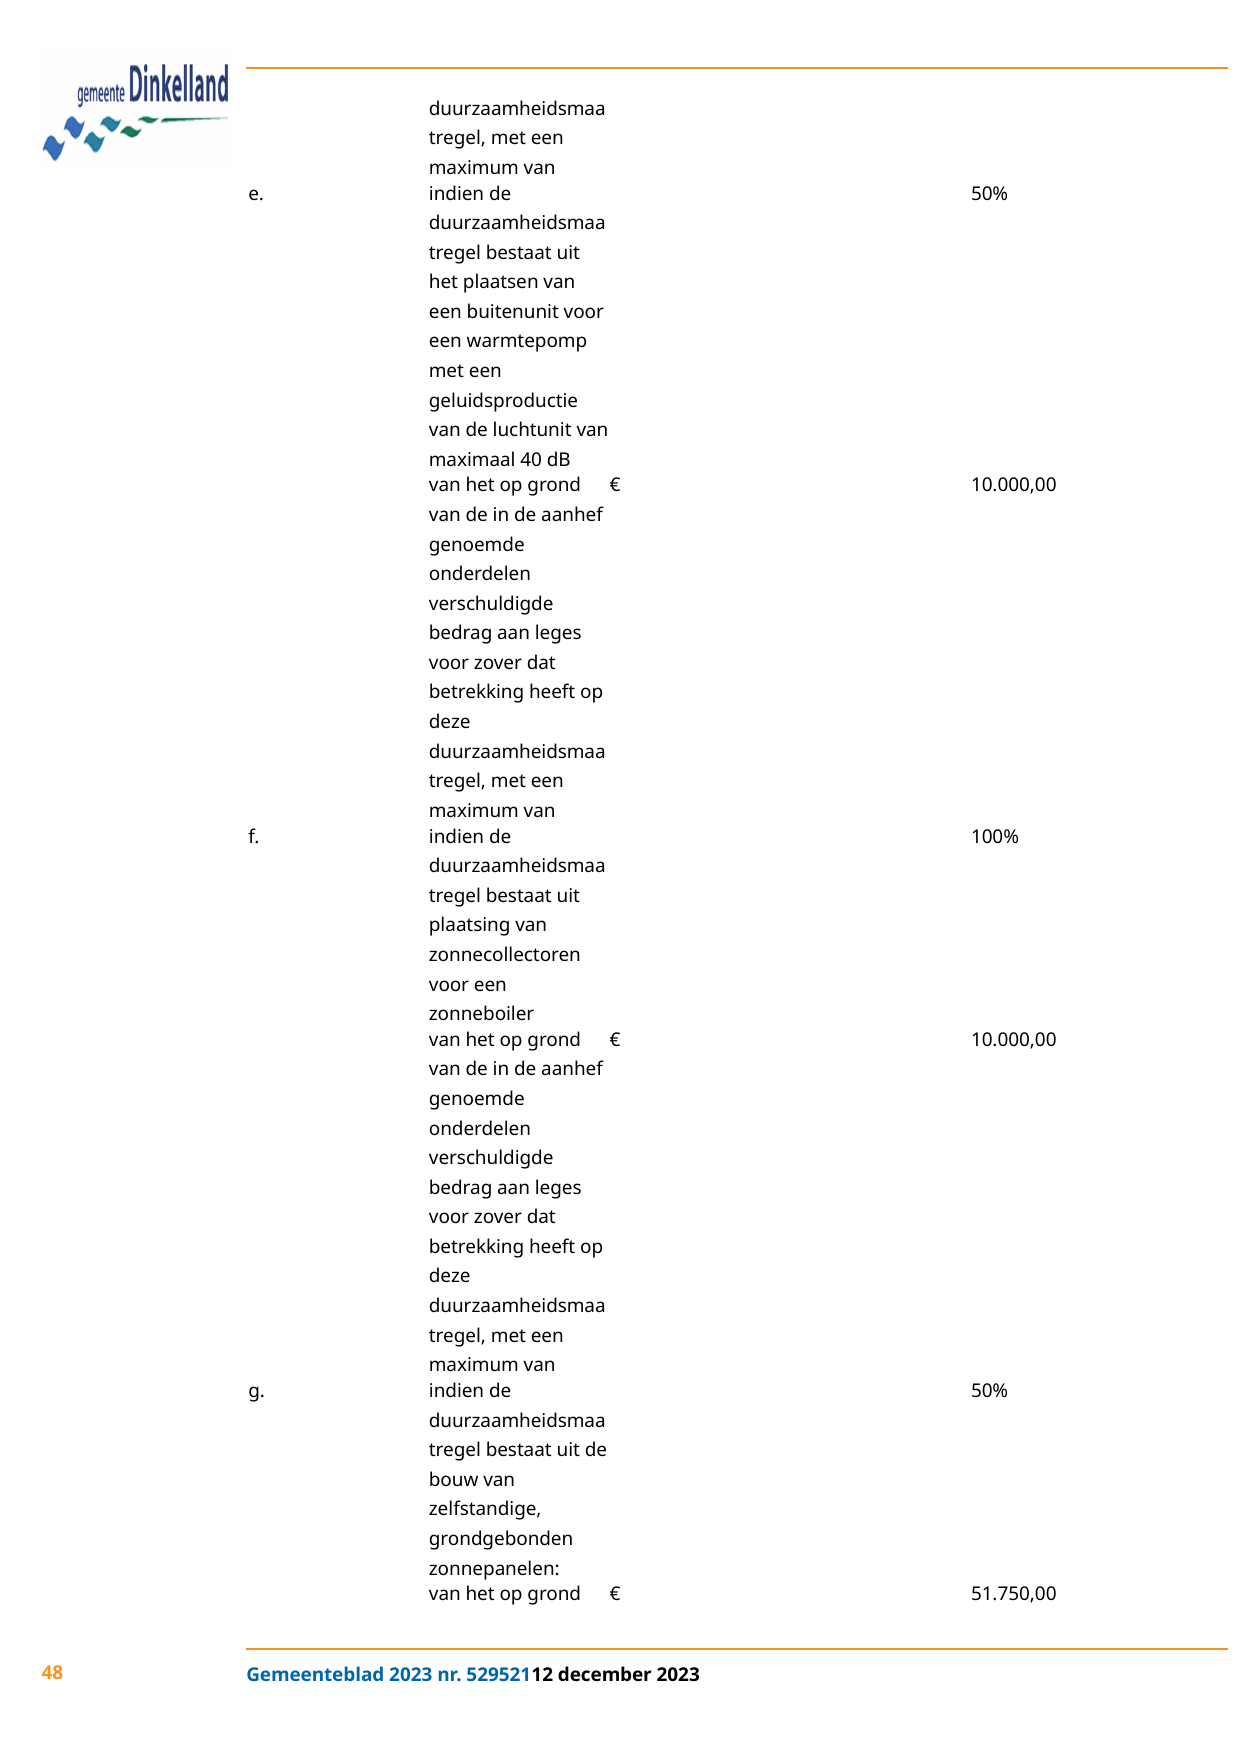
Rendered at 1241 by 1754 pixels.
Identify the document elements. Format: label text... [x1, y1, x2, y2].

table_cell 51.750,00 [971, 1580, 1152, 1606]
table_cell indien de duurzaamheidsmaatregel bestaat uit het plaatsen van een buitenunit voor een warmtepomp met een geluidsproductie van de luchtunit van maximaal 40 dB [429, 180, 609, 472]
table_cell [248, 1026, 429, 1377]
table_cell indien de duurzaamheidsmaatregel bestaat uit plaatsing van zonnecollectoren voor een zonneboiler [429, 823, 609, 1026]
table_cell 10.000,00 [971, 472, 1152, 823]
table_cell f. [248, 823, 429, 1026]
table_cell indien de duurzaamheidsmaatregel bestaat uit de bouw van zelfstandige, grondgebon­den zonnepanelen: [429, 1377, 609, 1580]
table_cell [609, 823, 971, 1026]
table_cell [248, 95, 429, 180]
table_cell [609, 95, 971, 180]
table_cell € [609, 472, 971, 823]
table_cell [609, 1377, 971, 1580]
table_cell 10.000,00 [971, 1026, 1152, 1377]
table_cell [971, 95, 1152, 180]
table_cell € [609, 1580, 971, 1606]
table_cell € [609, 1026, 971, 1377]
picture [41, 47, 231, 172]
table_cell duurzaamheidsmaatregel, met een maximum van [429, 95, 609, 180]
table_cell van het op grond van de in de aanhef genoemde onderdelen verschuldigde bedrag aan leges voor zover dat betrekking heeft op deze duurzaamheidsmaatregel, met een maximum van [429, 472, 609, 823]
table_cell 50% [971, 1377, 1152, 1580]
table_cell g. [248, 1377, 429, 1580]
table_cell [609, 180, 971, 472]
table_cell van het op grond [429, 1580, 609, 1606]
table_cell e. [248, 180, 429, 472]
table_cell van het op grond van de in de aanhef genoemde onderdelen verschuldigde bedrag aan leges voor zover dat betrekking heeft op deze duurzaamheidsmaatregel, met een maximum van [429, 1026, 609, 1377]
table_cell [248, 1580, 429, 1606]
table_cell 50% [971, 180, 1152, 472]
table_cell 100% [971, 823, 1152, 1026]
table_cell [248, 472, 429, 823]
